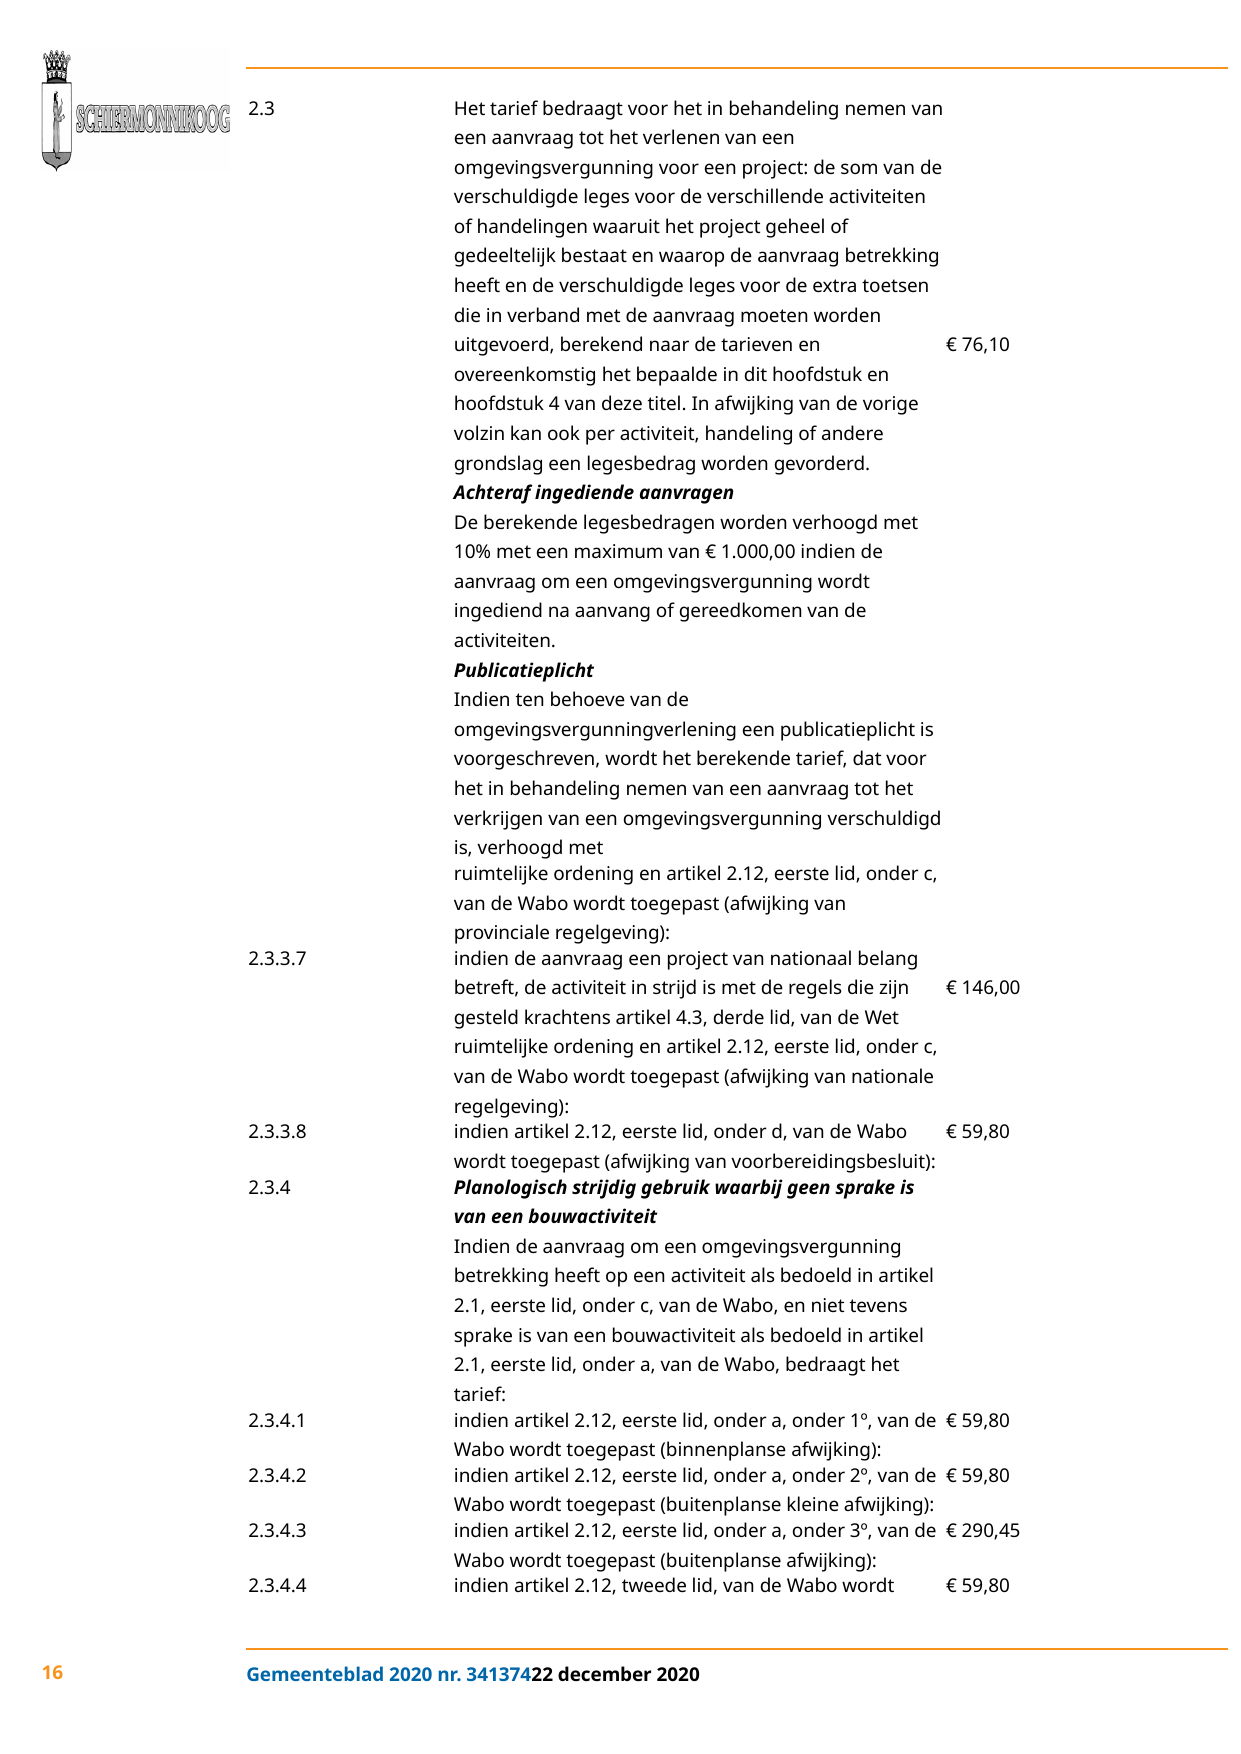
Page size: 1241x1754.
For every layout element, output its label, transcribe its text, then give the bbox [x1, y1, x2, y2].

table_cell € 59,80 [946, 1462, 1152, 1517]
table_header € 76,10 [946, 95, 1152, 860]
table_cell 2.3.4.2 [248, 1462, 454, 1517]
table_cell [946, 1174, 1152, 1407]
table_cell Planologisch strijdig gebruik waarbij geen sprake is van een bouwactiviteit Indien de aanvraag om een omgevingsvergunning betrekking heeft op een activiteit als bedoeld in artikel 2.1, eerste lid, onder c, van de Wabo, en niet tevens sprake is van een bouwactiviteit als bedoeld in artikel 2.1, eerste lid, onder a, van de Wabo, bedraagt het tarief: [454, 1174, 946, 1407]
table_cell 2.3.3.8 [248, 1119, 454, 1174]
table_cell 2.3.4 [248, 1174, 454, 1407]
table_cell indien de aanvraag een project van nationaal belang betreft, de activiteit in strijd is met de regels die zijn gesteld krachtens artikel 4.3, derde lid, van de Wet ruimtelijke ordening en artikel 2.12, eerste lid, onder c, van de Wabo wordt toegepast (afwijking van nationale regelgeving): [454, 945, 946, 1119]
table_cell indien artikel 2.12, eerste lid, onder a, onder 3º, van de Wabo wordt toegepast (buitenplanse afwijking): [454, 1518, 946, 1573]
table_cell € 59,80 [946, 1119, 1152, 1174]
table_cell indien artikel 2.12, eerste lid, onder a, onder 2º, van de Wabo wordt toegepast (buitenplanse kleine afwijking): [454, 1462, 946, 1517]
table_header Het tarief bedraagt voor het in behandeling nemen van een aanvraag tot het verlenen van een omgevingsvergunning voor een project: de som van de verschuldigde leges voor de verschillende activiteiten of handelingen waaruit het project geheel of gedeeltelijk bestaat en waarop de aanvraag betrekking heeft en de verschuldigde leges voor de extra toetsen die in verband met de aanvraag moeten worden uitgevoerd, berekend naar de tarieven en overeenkomstig het bepaalde in dit hoofdstuk en hoofdstuk 4 van deze titel. In afwijking van de vorige volzin kan ook per activiteit, handeling of andere grondslag een legesbedrag worden gevorderd. Achteraf ingediende aanvragen De berekende legesbedragen worden verhoogd met 10% met een maximum van € 1.000,00 indien de aanvraag om een omgevingsvergunning wordt ingediend na aanvang of gereedkomen van de activiteiten. Publicatieplicht Indien ten behoeve van de omgevingsvergunningverlening een publicatieplicht is voorgeschreven, wordt het berekende tarief, dat voor het in behandeling nemen van een aanvraag tot het verkrijgen van een omgevingsvergunning verschuldigd is, verhoogd met [454, 95, 946, 860]
table_cell 2.3.4.3 [248, 1518, 454, 1573]
table_header 2.3 [248, 95, 454, 860]
table_cell € 59,80 [946, 1573, 1152, 1598]
table_cell 2.3.4.1 [248, 1407, 454, 1462]
table_cell 2.3.4.4 [248, 1573, 454, 1598]
table_cell indien artikel 2.12, tweede lid, van de Wabo wordt [454, 1573, 946, 1598]
picture [41, 47, 231, 172]
table_cell € 59,80 [946, 1407, 1152, 1462]
table_cell € 146,00 [946, 945, 1152, 1119]
table_cell indien artikel 2.12, eerste lid, onder a, onder 1º, van de Wabo wordt toegepast (binnenplanse afwijking): [454, 1407, 946, 1462]
table_cell [946, 860, 1152, 945]
table_cell 2.3.3.7 [248, 945, 454, 1119]
table_cell ruimtelijke ordening en artikel 2.12, eerste lid, onder c, van de Wabo wordt toegepast (afwijking van provinciale regelgeving): [454, 860, 946, 945]
table_cell indien artikel 2.12, eerste lid, onder d, van de Wabo wordt toegepast (afwijking van voorbereidingsbesluit): [454, 1119, 946, 1174]
table_cell [248, 860, 454, 945]
table_cell € 290,45 [946, 1518, 1152, 1573]
